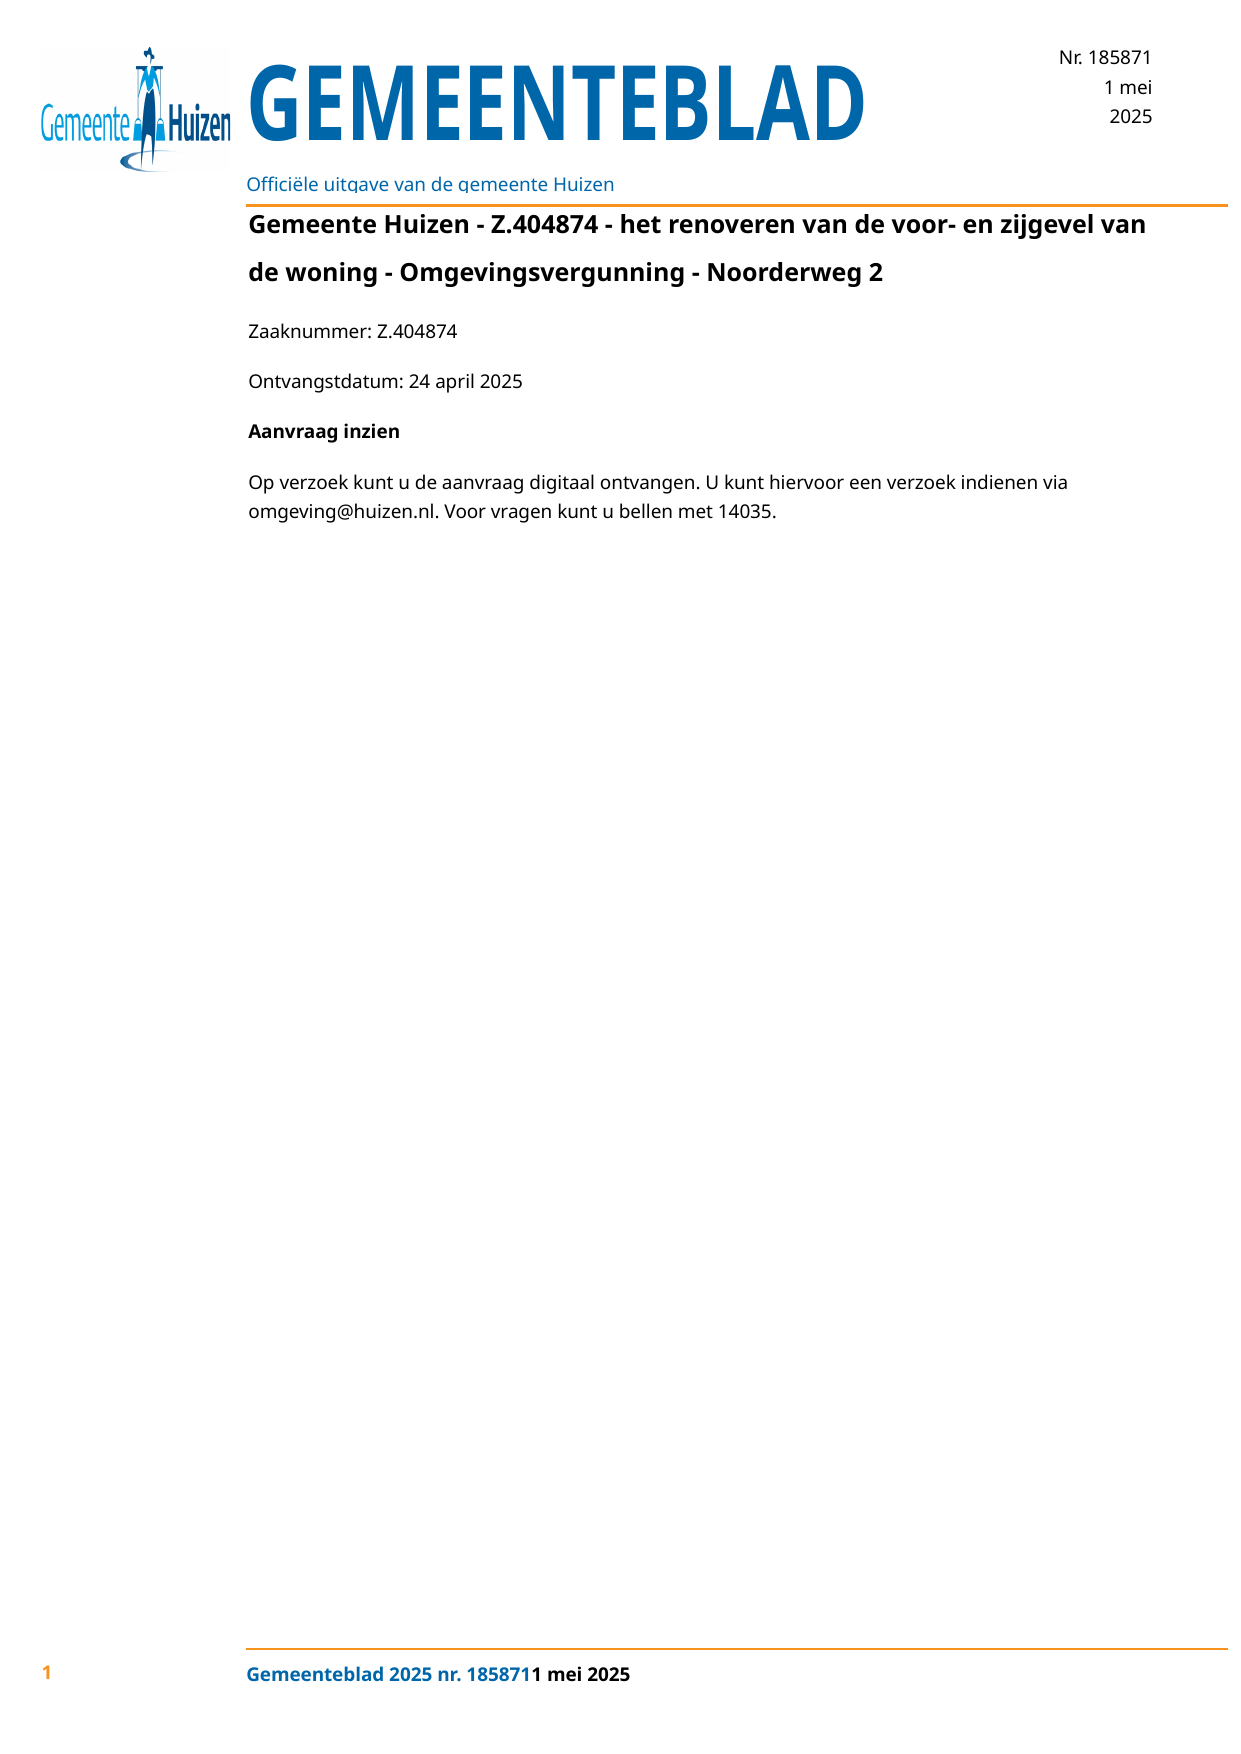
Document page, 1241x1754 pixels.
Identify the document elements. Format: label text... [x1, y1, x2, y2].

text Gemeente Huizen - Z.404874 - het renoveren van de voor- en zijgevel van de woning - Omgevingsvergunning - Noorderweg 2 [248, 207, 1152, 288]
text Aanvraag inzien [248, 419, 1152, 444]
picture [41, 47, 231, 172]
text Ontvangstdatum: 24 april 2025 [248, 368, 1152, 394]
text Op verzoek kunt u de aanvraag digitaal ontvangen. U kunt hiervoor een verzoek indienen via omgeving@huizen.nl. Voor vragen kunt u bellen met 14035. [248, 469, 1152, 524]
text Zaaknummer: Z.404874 [248, 318, 1152, 344]
